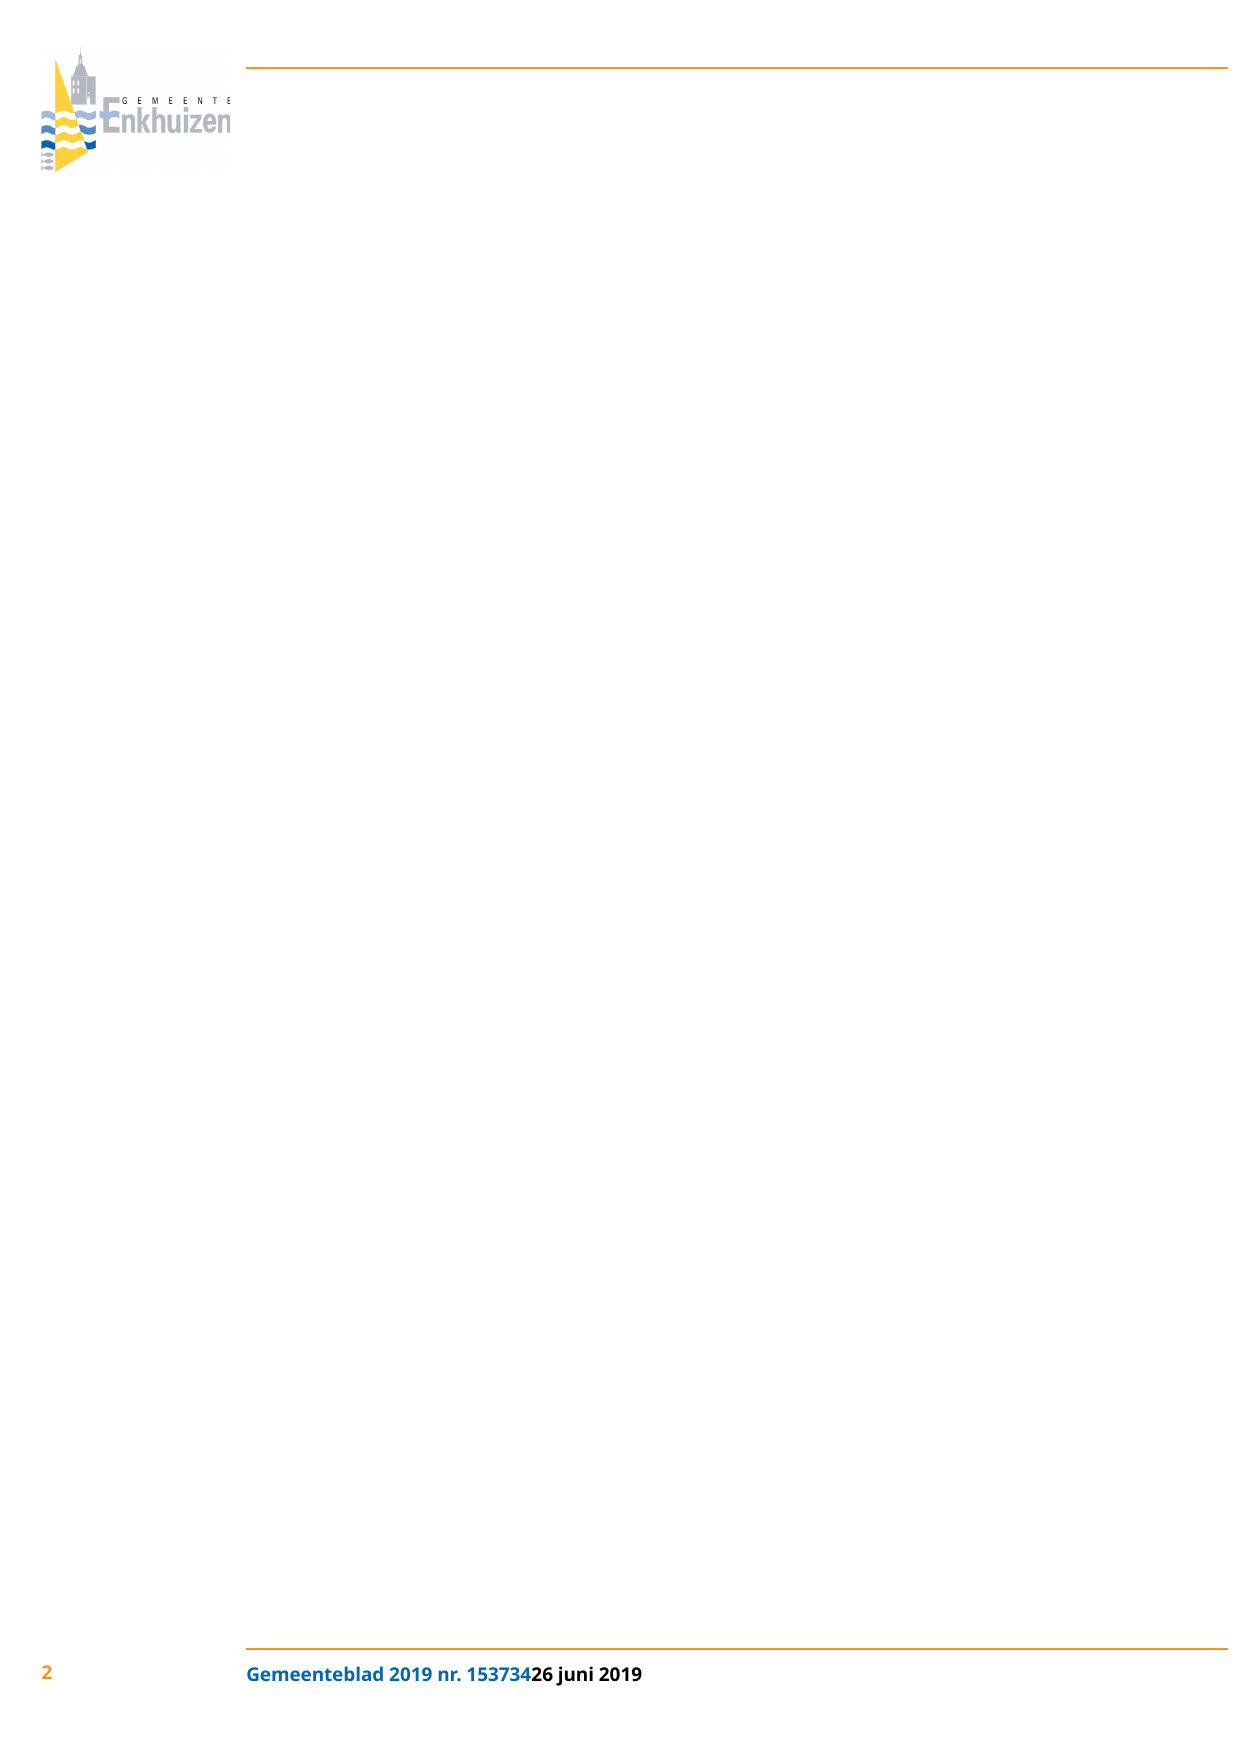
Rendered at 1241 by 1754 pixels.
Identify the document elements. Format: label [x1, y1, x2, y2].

picture [41, 47, 231, 172]
